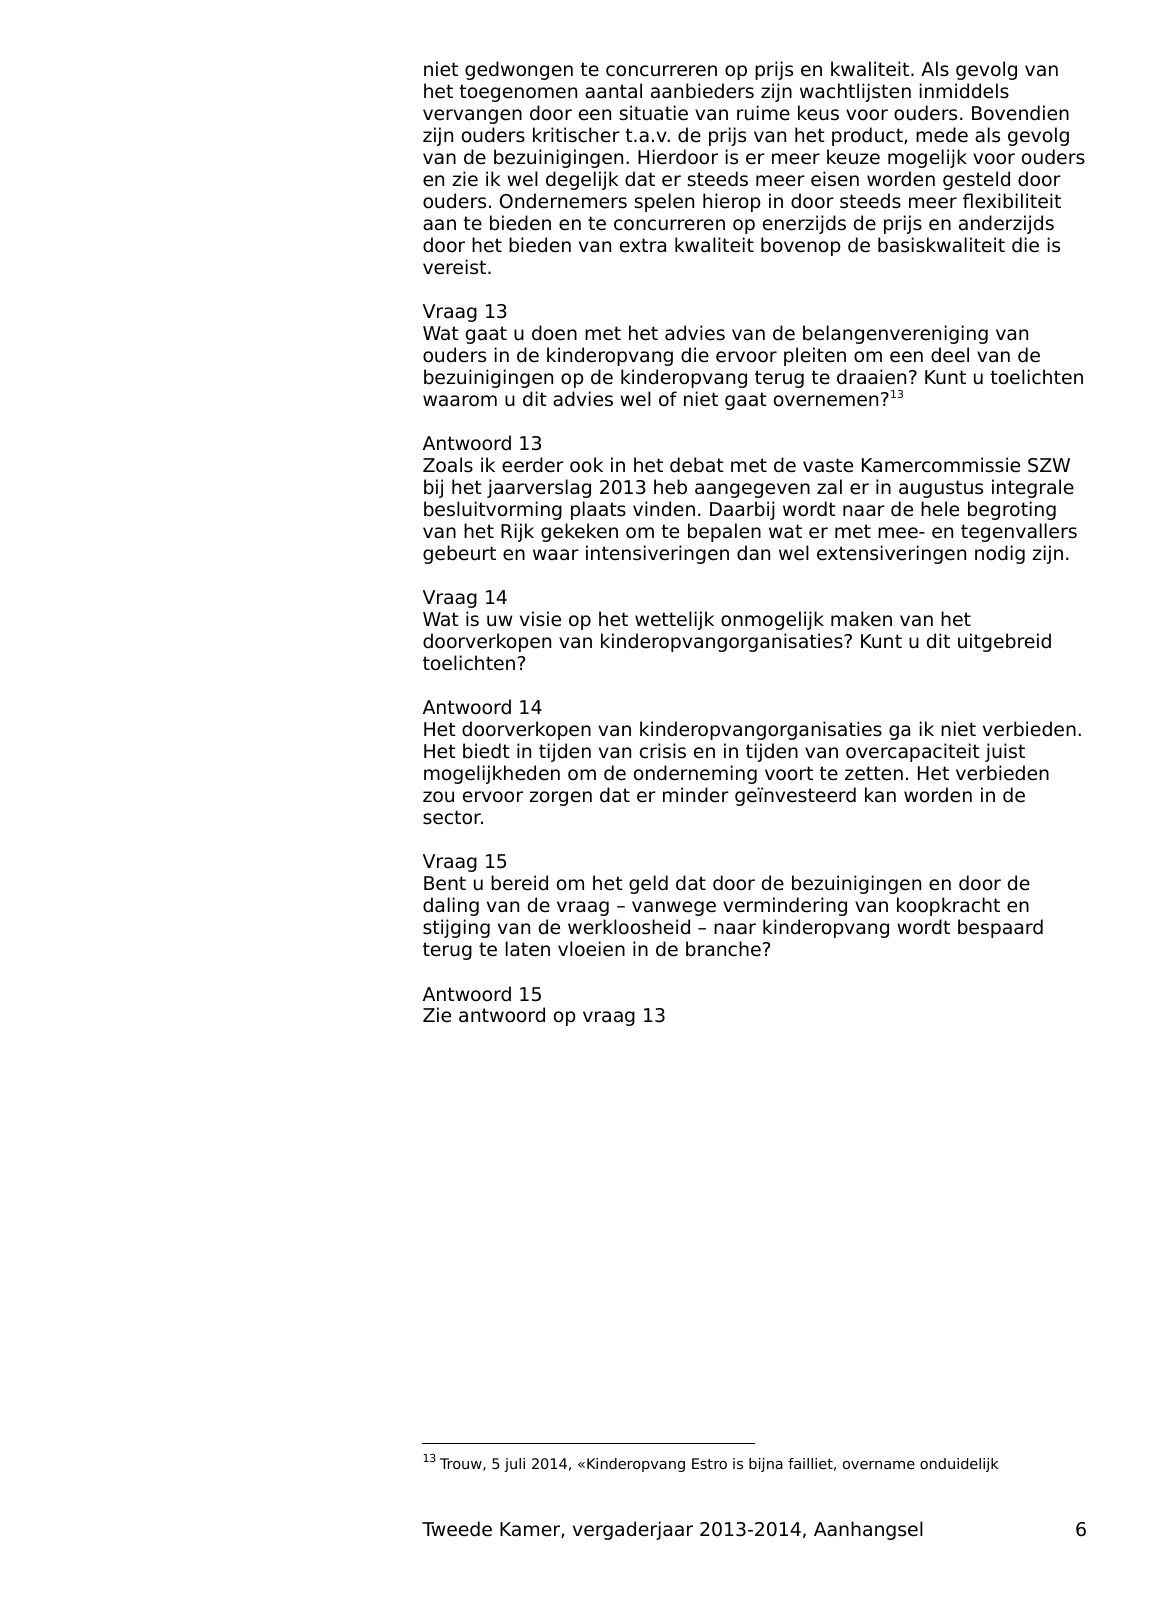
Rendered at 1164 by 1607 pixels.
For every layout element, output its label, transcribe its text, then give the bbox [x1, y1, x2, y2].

text Trouw, 5 juli 2014, «Kinderopvang Estro is bijna failliet, overname onduidelijk [422, 1452, 1087, 1474]
text Zie antwoord op vraag 13 [422, 1005, 1087, 1027]
text Antwoord 14 [422, 697, 1087, 719]
text Antwoord 15 [422, 983, 1087, 1005]
text Vraag 13 [422, 301, 1087, 323]
text Wat is uw visie op het wettelijk onmogelijk maken van het doorverkopen van kinderopvangorganisaties? Kunt u dit uitgebreid toelichten? [422, 609, 1087, 675]
text Antwoord 13 [422, 433, 1087, 455]
text Vraag 14 [422, 587, 1087, 609]
text Vraag 15 [422, 851, 1087, 873]
text Het doorverkopen van kinderopvangorganisaties ga ik niet verbieden. Het biedt in tijden van crisis en in tijden van overcapaciteit juist mogelijkheden om de onderneming voort te zetten. Het verbieden zou ervoor zorgen dat er minder geïnvesteerd kan worden in de sector. [422, 719, 1087, 829]
text Zoals ik eerder ook in het debat met de vaste Kamercommissie SZW bij het jaarverslag 2013 heb aangegeven zal er in augustus integrale besluitvorming plaats vinden. Daarbij wordt naar de hele begroting van het Rijk gekeken om te bepalen wat er met mee- en tegenvallers gebeurt en waar intensiveringen dan wel extensiveringen nodig zijn. [422, 455, 1087, 565]
text niet gedwongen te concurreren op prijs en kwaliteit. Als gevolg van het toegenomen aantal aanbieders zijn wachtlijsten inmiddels vervangen door een situatie van ruime keus voor ouders. Bovendien zijn ouders kritischer t.a.v. de prijs van het product, mede als gevolg van de bezuinigingen. Hierdoor is er meer keuze mogelijk voor ouders en zie ik wel degelijk dat er steeds meer eisen worden gesteld door ouders. Ondernemers spelen hierop in door steeds meer flexibiliteit aan te bieden en te concurreren op enerzijds de prijs en anderzijds door het bieden van extra kwaliteit bovenop de basiskwaliteit die is vereist. [422, 59, 1087, 279]
text Bent u bereid om het geld dat door de bezuinigingen en door de daling van de vraag – vanwege vermindering van koopkracht en stijging van de werkloosheid – naar kinderopvang wordt bespaard terug te laten vloeien in de branche? [422, 873, 1087, 961]
text Wat gaat u doen met het advies van de belangenvereniging van ouders in de kinderopvang die ervoor pleiten om een deel van de bezuinigingen op de kinderopvang terug te draaien? Kunt u toelichten waarom u dit advies wel of niet gaat overnemen? [422, 323, 1087, 411]
